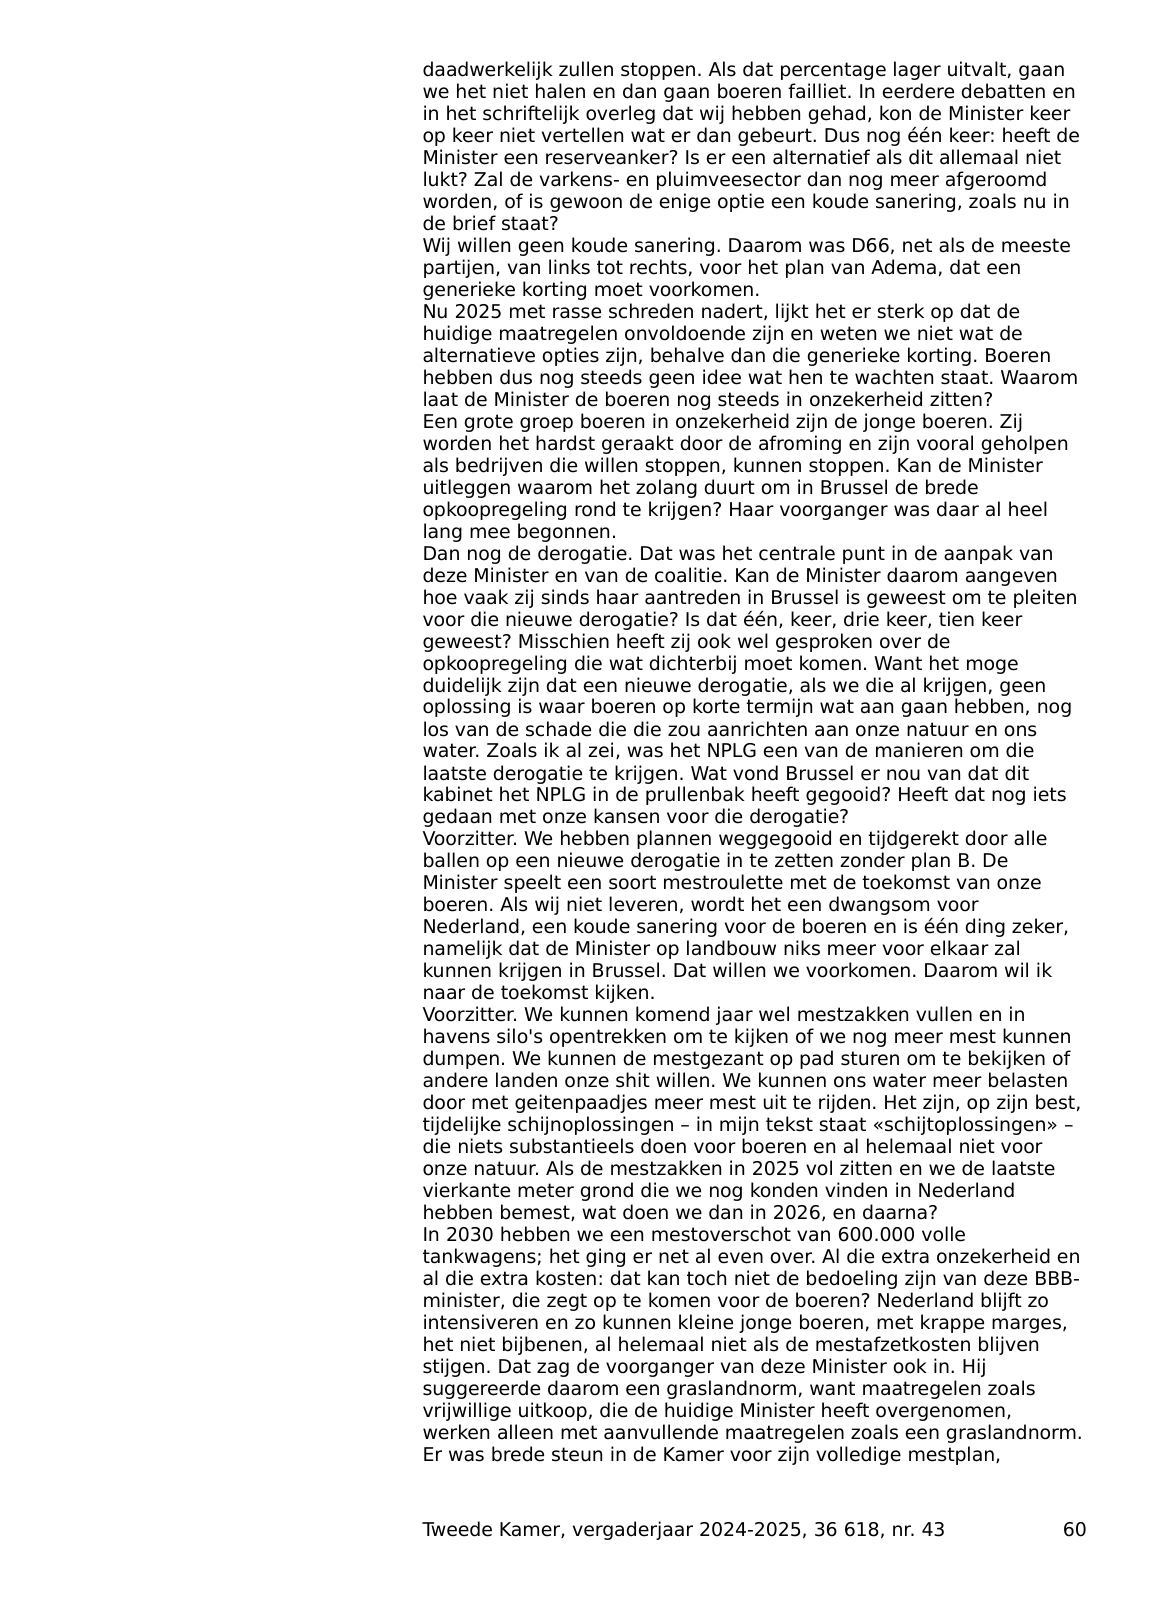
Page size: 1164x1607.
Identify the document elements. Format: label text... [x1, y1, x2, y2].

text daadwerkelijk zullen stoppen. Als dat percentage lager uitvalt, gaan we het niet halen en dan gaan boeren failliet. In eerdere debatten en in het schriftelijk overleg dat wij hebben gehad, kon de Minister keer op keer niet vertellen wat er dan gebeurt. Dus nog één keer: heeft de Minister een reserveanker? Is er een alternatief als dit allemaal niet lukt? Zal de varkens- en pluimveesector dan nog meer afgeroomd worden, of is gewoon de enige optie een koude sanering, zoals nu in de brief staat? [422, 59, 1087, 235]
text Dan nog de derogatie. Dat was het centrale punt in de aanpak van deze Minister en van de coalitie. Kan de Minister daarom aangeven hoe vaak zij sinds haar aantreden in Brussel is geweest om te pleiten voor die nieuwe derogatie? Is dat één, keer, drie keer, tien keer geweest? Misschien heeft zij ook wel gesproken over de opkoopregeling die wat dichterbij moet komen. Want het moge duidelijk zijn dat een nieuwe derogatie, als we die al krijgen, geen oplossing is waar boeren op korte termijn wat aan gaan hebben, nog los van de schade die die zou aanrichten aan onze natuur en ons water. Zoals ik al zei, was het NPLG een van de manieren om die laatste derogatie te krijgen. Wat vond Brussel er nou van dat dit kabinet het NPLG in de prullenbak heeft gegooid? Heeft dat nog iets gedaan met onze kansen voor die derogatie? [422, 543, 1087, 828]
text Voorzitter. We hebben plannen weggegooid en tijdgerekt door alle ballen op een nieuwe derogatie in te zetten zonder plan B. De Minister speelt een soort mestroulette met de toekomst van onze boeren. Als wij niet leveren, wordt het een dwangsom voor Nederland, een koude sanering voor de boeren en is één ding zeker, namelijk dat de Minister op landbouw niks meer voor elkaar zal kunnen krijgen in Brussel. Dat willen we voorkomen. Daarom wil ik naar de toekomst kijken. [422, 828, 1087, 1004]
text Wij willen geen koude sanering. Daarom was D66, net als de meeste partijen, van links tot rechts, voor het plan van Adema, dat een generieke korting moet voorkomen. [422, 235, 1087, 301]
text Nu 2025 met rasse schreden nadert, lijkt het er sterk op dat de huidige maatregelen onvoldoende zijn en weten we niet wat de alternatieve opties zijn, behalve dan die generieke korting. Boeren hebben dus nog steeds geen idee wat hen te wachten staat. Waarom laat de Minister de boeren nog steeds in onzekerheid zitten? [422, 301, 1087, 411]
text Een grote groep boeren in onzekerheid zijn de jonge boeren. Zij worden het hardst geraakt door de afroming en zijn vooral geholpen als bedrijven die willen stoppen, kunnen stoppen. Kan de Minister uitleggen waarom het zolang duurt om in Brussel de brede opkoopregeling rond te krijgen? Haar voorganger was daar al heel lang mee begonnen. [422, 411, 1087, 543]
text Voorzitter. We kunnen komend jaar wel mestzakken vullen en in havens silo's opentrekken om te kijken of we nog meer mest kunnen dumpen. We kunnen de mestgezant op pad sturen om te bekijken of andere landen onze shit willen. We kunnen ons water meer belasten door met geitenpaadjes meer mest uit te rijden. Het zijn, op zijn best, tijdelijke schijnoplossingen – in mijn tekst staat «schijtoplossingen» – die niets substantieels doen voor boeren en al helemaal niet voor onze natuur. Als de mestzakken in 2025 vol zitten en we de laatste vierkante meter grond die we nog konden vinden in Nederland hebben bemest, wat doen we dan in 2026, en daarna? [422, 1004, 1087, 1224]
text In 2030 hebben we een mestoverschot van 600.000 volle tankwagens; het ging er net al even over. Al die extra onzekerheid en al die extra kosten: dat kan toch niet de bedoeling zijn van deze BBB-minister, die zegt op te komen voor de boeren? Nederland blijft zo intensiveren en zo kunnen kleine jonge boeren, met krappe marges, het niet bijbenen, al helemaal niet als de mestafzetkosten blijven stijgen. Dat zag de voorganger van deze Minister ook in. Hij suggereerde daarom een graslandnorm, want maatregelen zoals vrijwillige uitkoop, die de huidige Minister heeft overgenomen, werken alleen met aanvullende maatregelen zoals een graslandnorm. Er was brede steun in de Kamer voor zijn volledige mestplan, [422, 1224, 1087, 1466]
